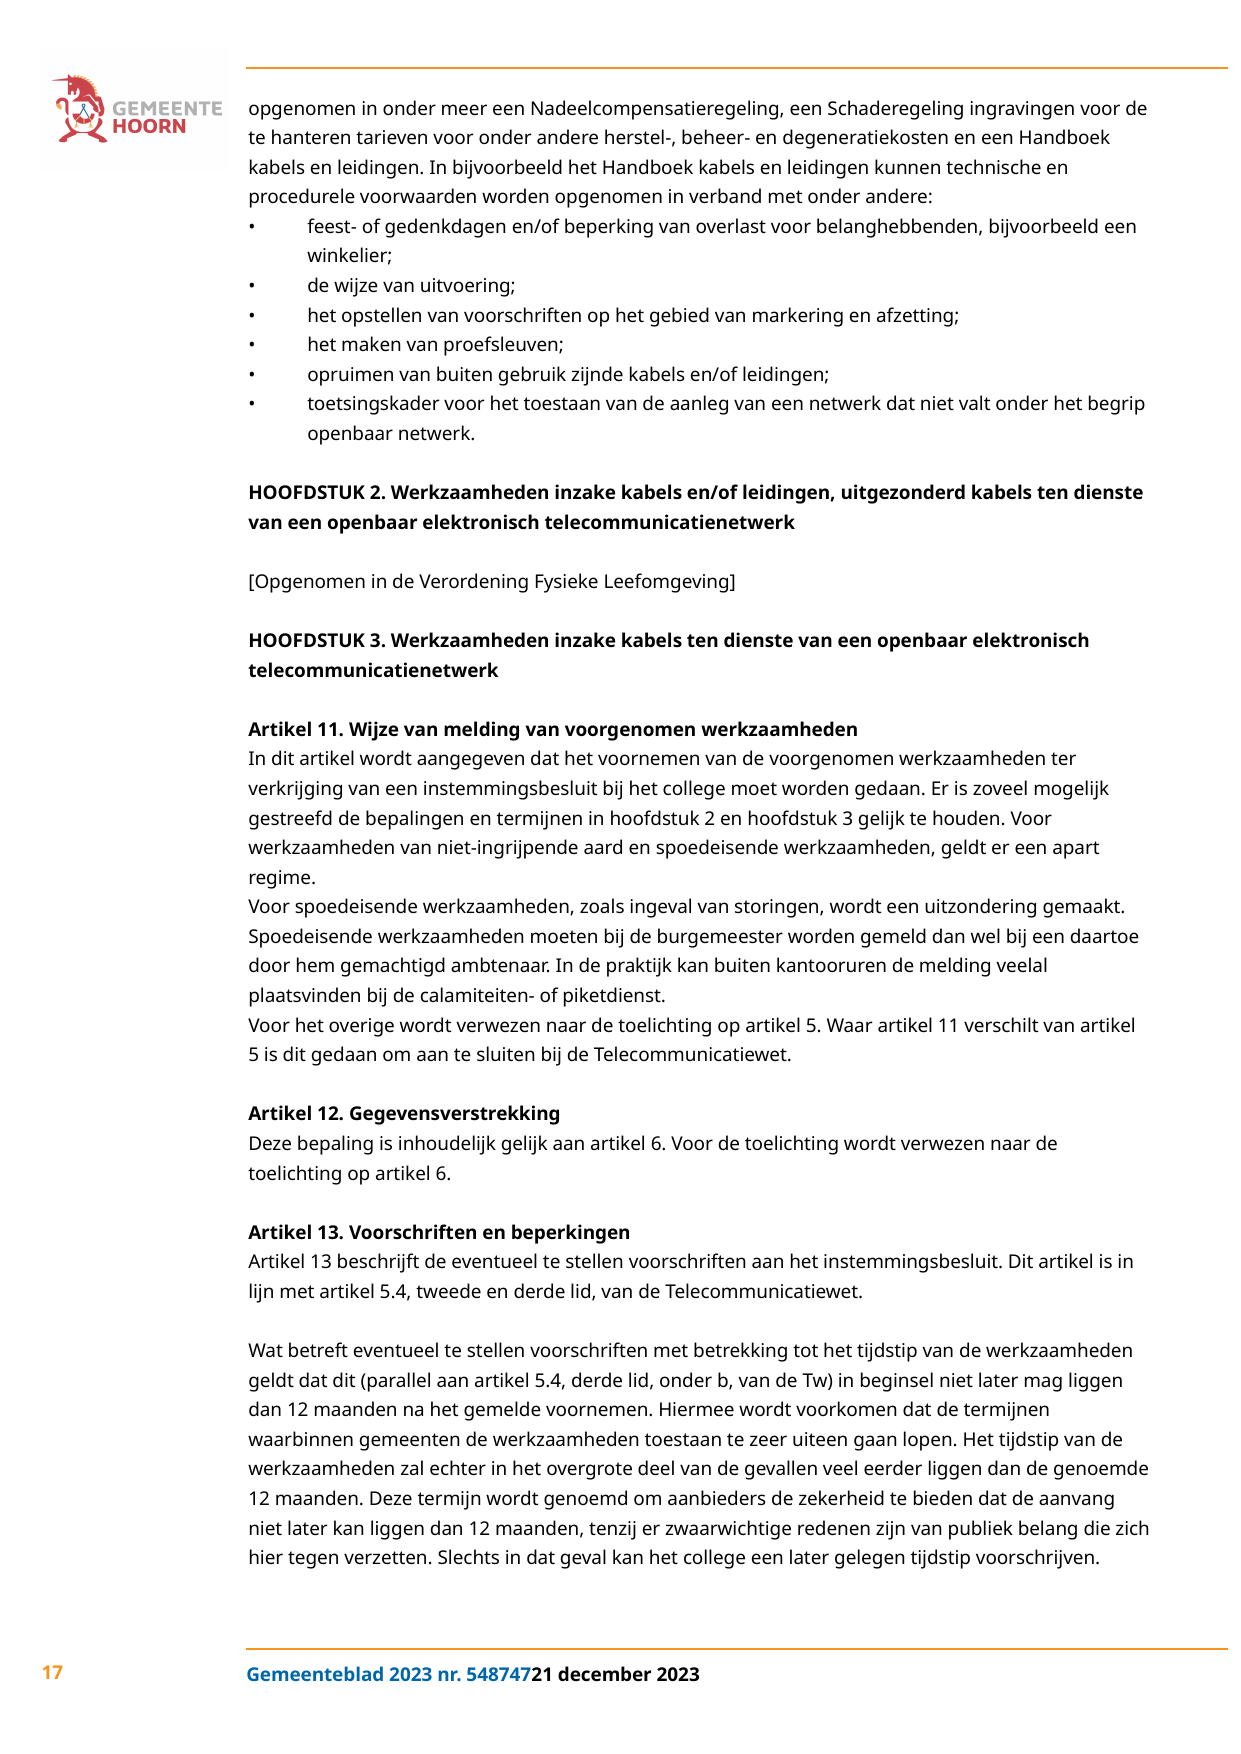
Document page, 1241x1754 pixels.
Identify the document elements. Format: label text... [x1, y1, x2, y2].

text HOOFDSTUK 2. Werkzaamheden inzake kabels en/of leidingen, uitgezonderd kabels ten dienste van een openbaar elektronisch telecommunicatienetwerk [248, 479, 1152, 535]
text Artikel 13. Voorschriften en beperkingen [248, 1219, 1152, 1245]
text In dit artikel wordt aangegeven dat het voornemen van de voorgenomen werkzaamheden ter verkrijging van een instemmingsbesluit bij het college moet worden gedaan. Er is zoveel mogelijk gestreefd de bepalingen en termijnen in hoofdstuk 2 en hoofdstuk 3 gelijk te houden. Voor werkzaamheden van niet-ingrijpende aard en spoedeisende werkzaamheden, geldt er een apart regime. [248, 746, 1152, 890]
list de wijze van uitvoering; [248, 272, 1152, 298]
text Artikel 11. Wijze van melding van voorgenomen werkzaamheden [248, 716, 1152, 742]
picture [41, 47, 231, 172]
text Deze bepaling is inhoudelijk gelijk aan artikel 6. Voor de toelichting wordt verwezen naar de toelichting op artikel 6. [248, 1130, 1152, 1186]
text Artikel 13 beschrijft de eventueel te stellen voorschriften aan het instemmingsbesluit. Dit artikel is in lijn met artikel 5.4, tweede en derde lid, van de Telecommunicatiewet. [248, 1248, 1152, 1304]
list feest- of gedenkdagen en/of beperking van overlast voor belanghebbenden, bijvoorbeeld een winkelier; [248, 213, 1152, 268]
text [Opgenomen in de Verordening Fysieke Leefomgeving] [248, 568, 1152, 594]
list het maken van proefsleuven; [248, 331, 1152, 357]
text opgenomen in onder meer een Nadeelcompensatieregeling, een Schaderegeling ingravingen voor de te hanteren tarieven voor onder andere herstel-, beheer- en degeneratiekosten en een Handboek kabels en leidingen. In bijvoorbeeld het Handboek kabels en leidingen kunnen technische en procedurele voorwaarden worden opgenomen in verband met onder andere: [248, 95, 1152, 209]
text Artikel 12. Gegevensverstrekking [248, 1101, 1152, 1126]
text Wat betreft eventueel te stellen voorschriften met betrekking tot het tijdstip van de werkzaamheden geldt dat dit (parallel aan artikel 5.4, derde lid, onder b, van de Tw) in beginsel niet later mag liggen dan 12 maanden na het gemelde voornemen. Hiermee wordt voorkomen dat de termijnen waarbinnen gemeenten de werkzaamheden toestaan te zeer uiteen gaan lopen. Het tijdstip van de werkzaamheden zal echter in het overgrote deel van de gevallen veel eerder liggen dan de genoemde 12 maanden. Deze termijn wordt genoemd om aanbieders de zekerheid te bieden dat de aanvang niet later kan liggen dan 12 maanden, tenzij er zwaarwichtige redenen zijn van publiek belang die zich hier tegen verzetten. Slechts in dat geval kan het college een later gelegen tijdstip voorschrijven. [248, 1337, 1152, 1570]
list toetsingskader voor het toestaan van de aanleg van een netwerk dat niet valt onder het begrip openbaar netwerk. [248, 391, 1152, 446]
list het opstellen van voorschriften op het gebied van markering en afzetting; [248, 302, 1152, 328]
text Voor het overige wordt verwezen naar de toelichting op artikel 5. Waar artikel 11 verschilt van artikel 5 is dit gedaan om aan te sluiten bij de Telecommunicatiewet. [248, 1012, 1152, 1067]
text Voor spoedeisende werkzaamheden, zoals ingeval van storingen, wordt een uitzondering gemaakt. Spoedeisende werkzaamheden moeten bij de burgemeester worden gemeld dan wel bij een daartoe door hem gemachtigd ambtenaar. In de praktijk kan buiten kantooruren de melding veelal plaatsvinden bij de calamiteiten- of piketdienst. [248, 893, 1152, 1008]
list opruimen van buiten gebruik zijnde kabels en/of leidingen; [248, 361, 1152, 387]
text HOOFDSTUK 3. Werkzaamheden inzake kabels ten dienste van een openbaar elektronisch telecommunicatienetwerk [248, 627, 1152, 683]
